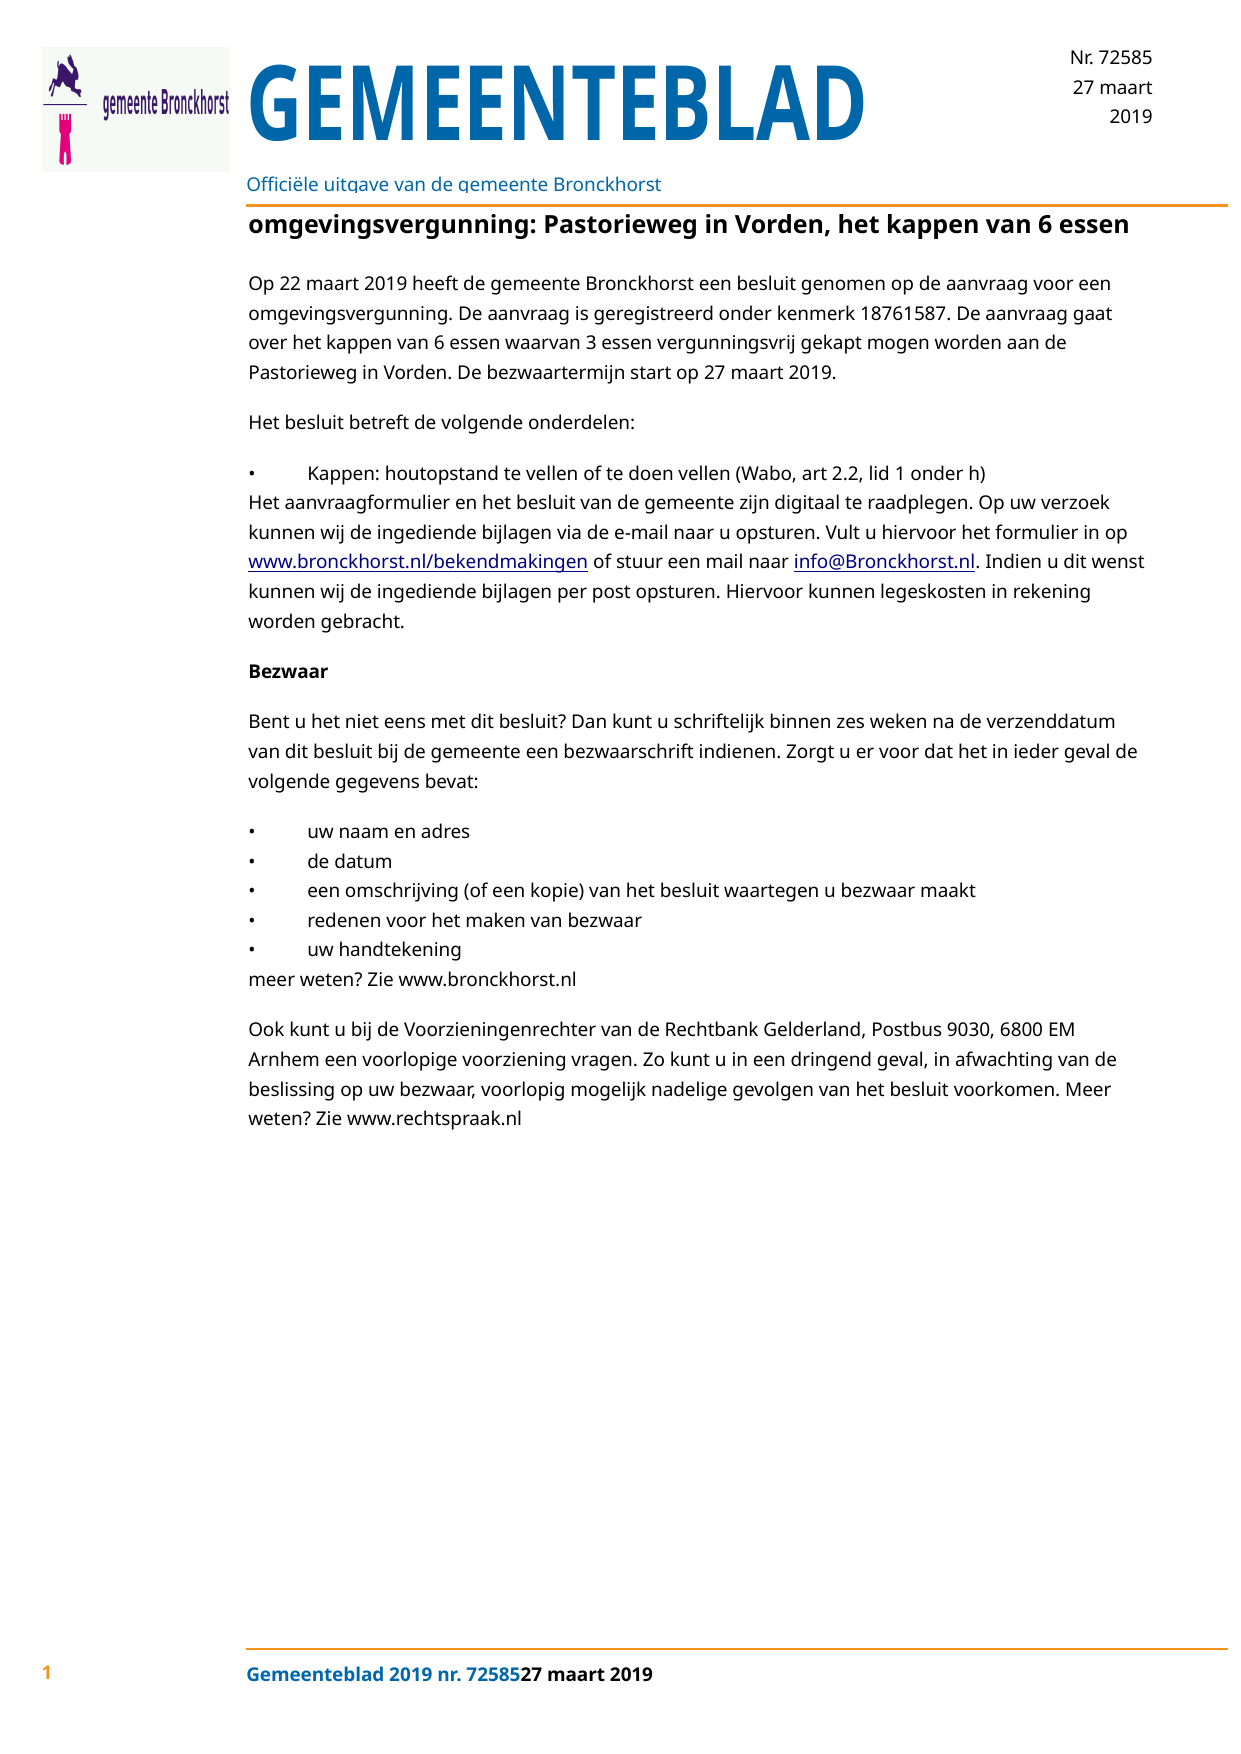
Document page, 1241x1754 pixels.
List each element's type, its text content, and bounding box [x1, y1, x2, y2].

list uw handtekening [248, 937, 1152, 962]
text Het besluit betreft de volgende onderdelen: [248, 409, 1152, 435]
text Op 22 maart 2019 heeft de gemeente Bronckhorst een besluit genomen op de aanvraag voor een omgevingsvergunning. De aanvraag is geregistreerd onder kenmerk 18761587. De aanvraag gaat over het kappen van 6 essen waarvan 3 essen vergunningsvrij gekapt mogen worden aan de Pastorieweg in Vorden. De bezwaartermijn start op 27 maart 2019. [248, 270, 1152, 385]
list de datum [248, 848, 1152, 873]
text Bezwaar [248, 658, 1152, 684]
text meer weten? Zie www.bronckhorst.nl [248, 966, 1152, 992]
list uw naam en adres [248, 818, 1152, 844]
list een omschrijving (of een kopie) van het besluit waartegen u bezwaar maakt [248, 877, 1152, 903]
picture [41, 47, 231, 172]
text Het aanvraagformulier en het besluit van de gemeente zijn digitaal te raadplegen. Op uw verzoek kunnen wij de ingediende bijlagen via de e-mail naar u opsturen. Vult u hiervoor het formulier in op www.bronckhorst.nl/bekendmakingen of stuur een mail naar info@Bronckhorst.nl. Indien u dit wenst kunnen wij de ingediende bijlagen per post opsturen. Hiervoor kunnen legeskosten in rekening worden gebracht. [248, 489, 1152, 633]
list redenen voor het maken van bezwaar [248, 907, 1152, 933]
text Bent u het niet eens met dit besluit? Dan kunt u schriftelijk binnen zes weken na de verzenddatum van dit besluit bij de gemeente een bezwaarschrift indienen. Zorgt u er voor dat het in ieder geval de volgende gegevens bevat: [248, 709, 1152, 793]
list Kappen: houtopstand te vellen of te doen vellen (Wabo, art 2.2, lid 1 onder h) [248, 460, 1152, 486]
text omgevingsvergunning: Pastorieweg in Vorden, het kappen van 6 essen [248, 207, 1152, 241]
text Ook kunt u bij de Voorzieningenrechter van de Rechtbank Gelderland, Postbus 9030, 6800 EM Arnhem een voorlopige voorziening vragen. Zo kunt u in een dringend geval, in afwachting van de beslissing op uw bezwaar, voorlopig mogelijk nadelige gevolgen van het besluit voorkomen. Meer weten? Zie www.rechtspraak.nl [248, 1017, 1152, 1131]
